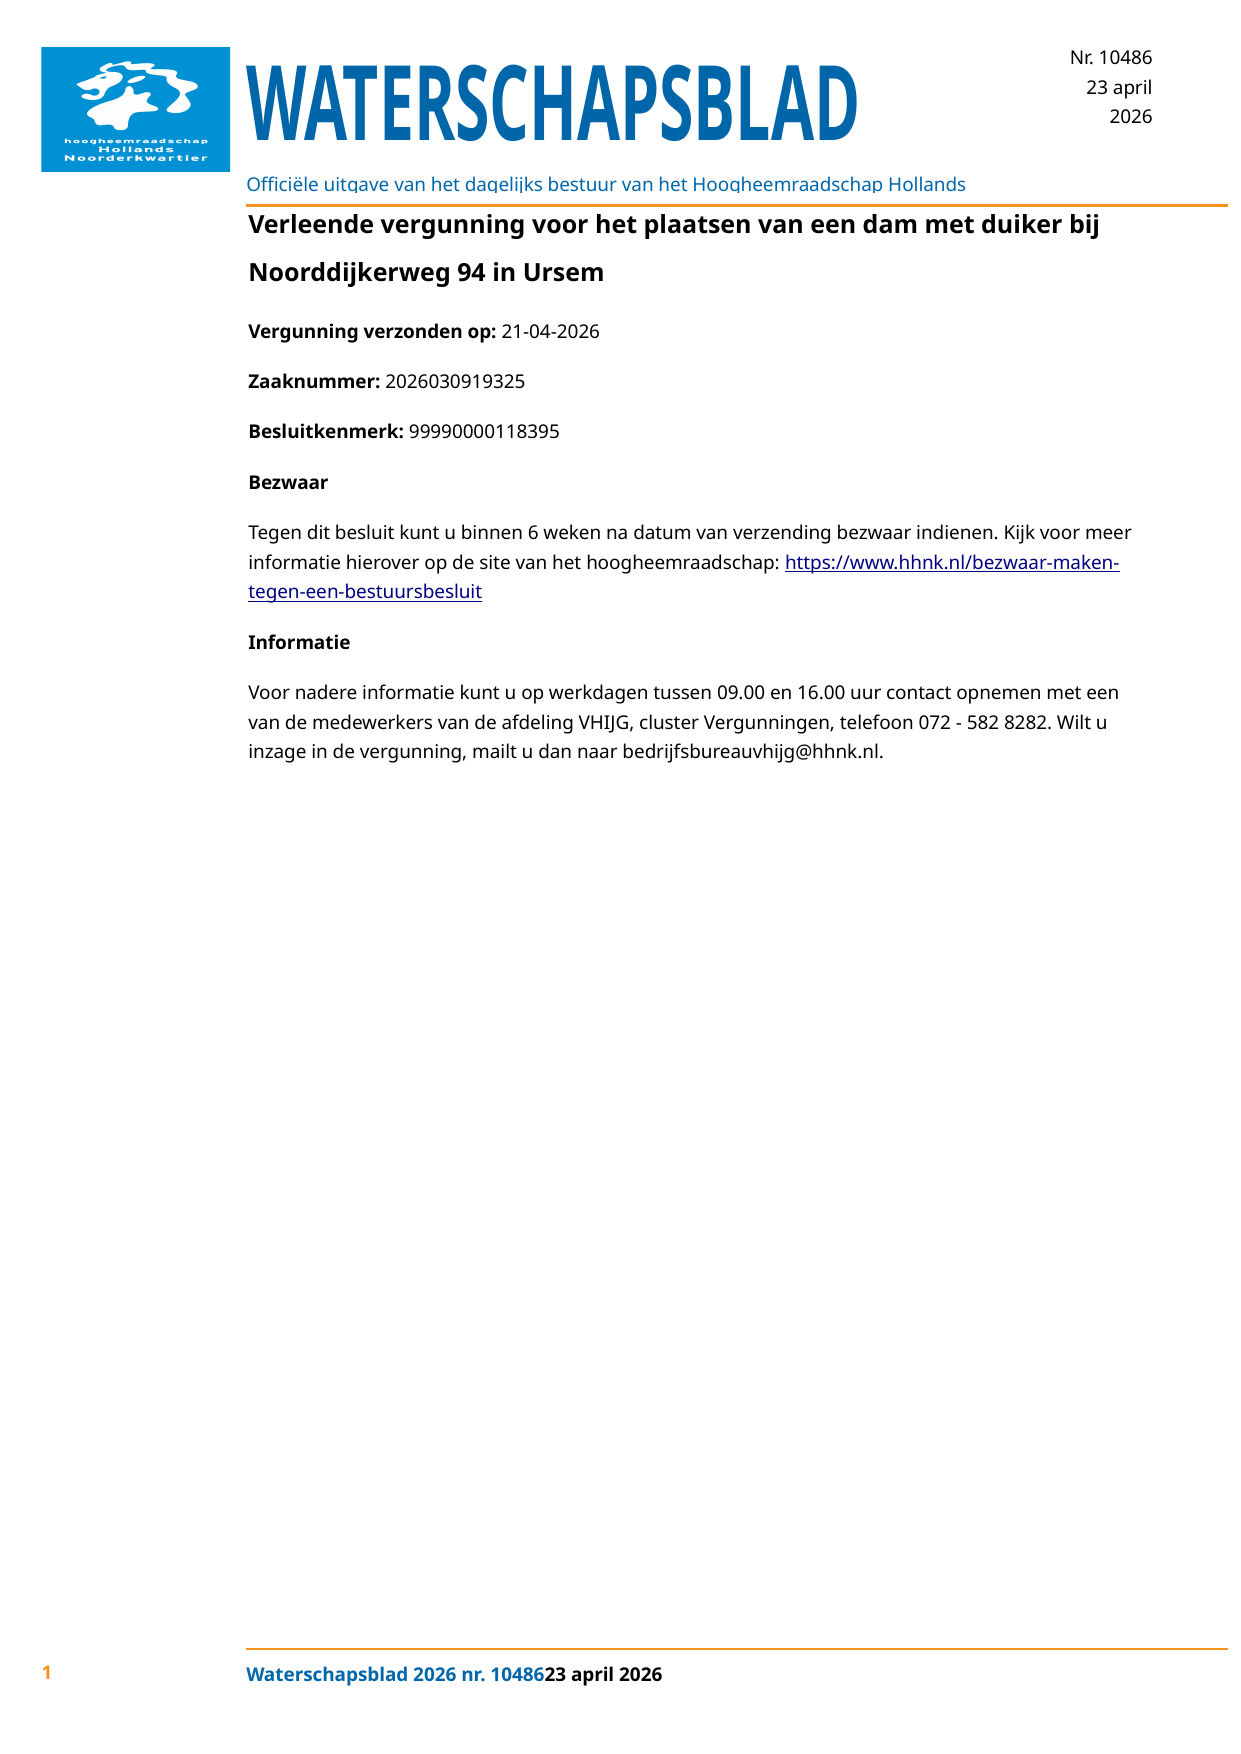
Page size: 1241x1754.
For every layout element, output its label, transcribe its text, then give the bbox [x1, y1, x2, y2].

text Tegen dit besluit kunt u binnen 6 weken na datum van verzending bezwaar indienen. Kijk voor meer informatie hierover op de site van het hoogheemraadschap: https://www.hhnk.nl/bezwaar-maken-tegen-een-bestuursbesluit [248, 519, 1152, 604]
text Vergunning verzonden op: 21-04-2026 [248, 318, 1152, 344]
text Zaaknummer: 2026030919325 [248, 368, 1152, 394]
picture [88, 87, 157, 130]
text Verleende vergunning voor het plaatsen van een dam met duiker bij Noorddijkerweg 94 in Ursem [248, 207, 1152, 288]
picture [78, 64, 122, 99]
text Informatie [248, 629, 1152, 655]
text Besluitkenmerk: 99990000118395 [248, 419, 1152, 444]
text Bezwaar [248, 469, 1152, 495]
picture [129, 76, 144, 82]
picture [118, 62, 197, 112]
text Voor nadere informatie kunt u op werkdagen tussen 09.00 en 16.00 uur contact opnemen met een van de medewerkers van de afdeling VHIJG, cluster Vergunningen, telefoon 072 - 582 8282. Wilt u inzage in de vergunning, mailt u dan naar bedrijfsbureauvhijg@hhnk.nl. [248, 679, 1152, 764]
